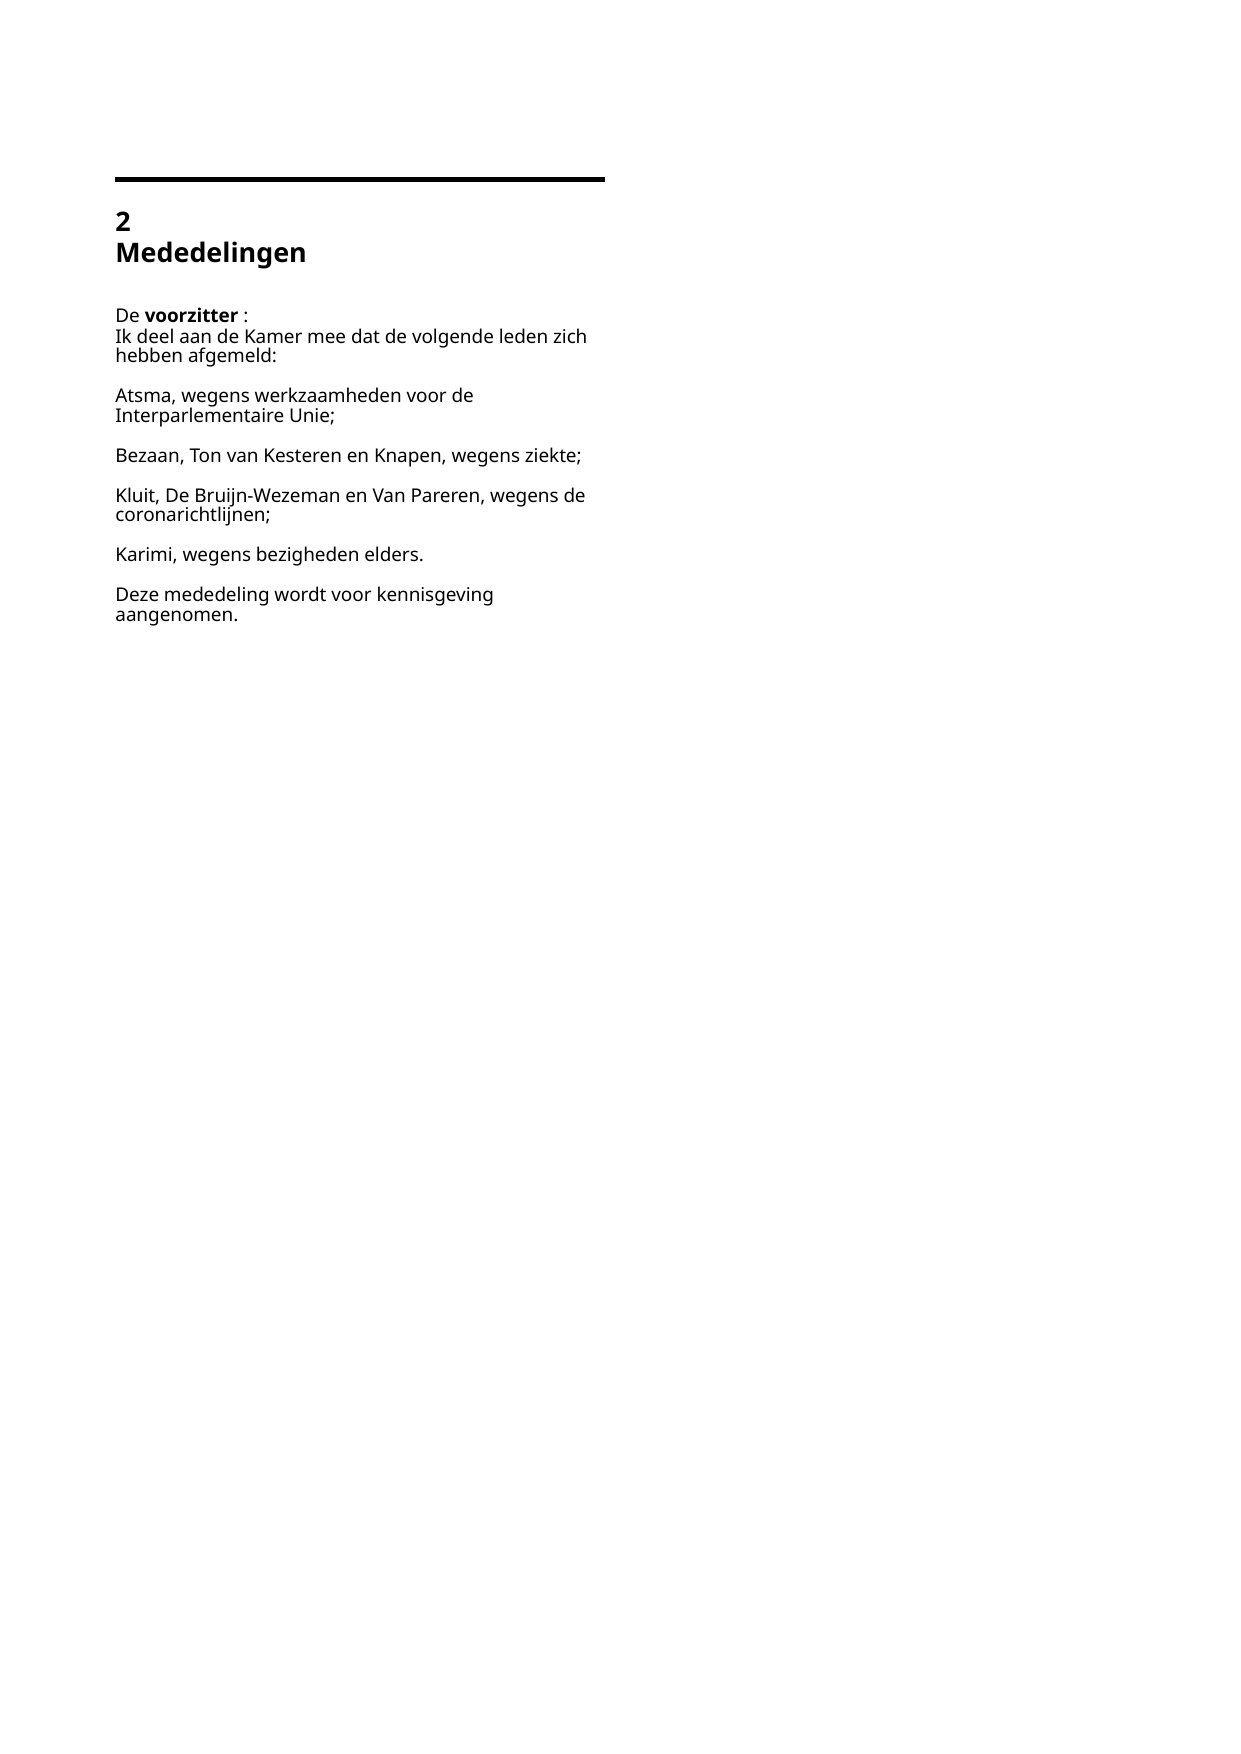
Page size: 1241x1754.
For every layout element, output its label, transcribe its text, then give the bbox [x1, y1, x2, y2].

text Ik deel aan de Kamer mee dat de volgende leden zich hebben afgemeld: [115, 328, 605, 367]
text Kluit, De Bruijn-Wezeman en Van Pareren, wegens de coronarichtlijnen; [115, 487, 605, 525]
text Deze mededeling wordt voor kennisgeving aangenomen. [115, 586, 605, 625]
text 2 [115, 203, 605, 239]
text Bezaan, Ton van Kesteren en Knapen, wegens ziekte; [115, 447, 605, 466]
text Karimi, wegens bezigheden elders. [115, 546, 605, 566]
text Atsma, wegens werkzaamheden voor de Interparlementaire Unie; [115, 387, 605, 426]
text De voorzitter : [115, 302, 605, 328]
text Mededelingen [115, 239, 605, 283]
